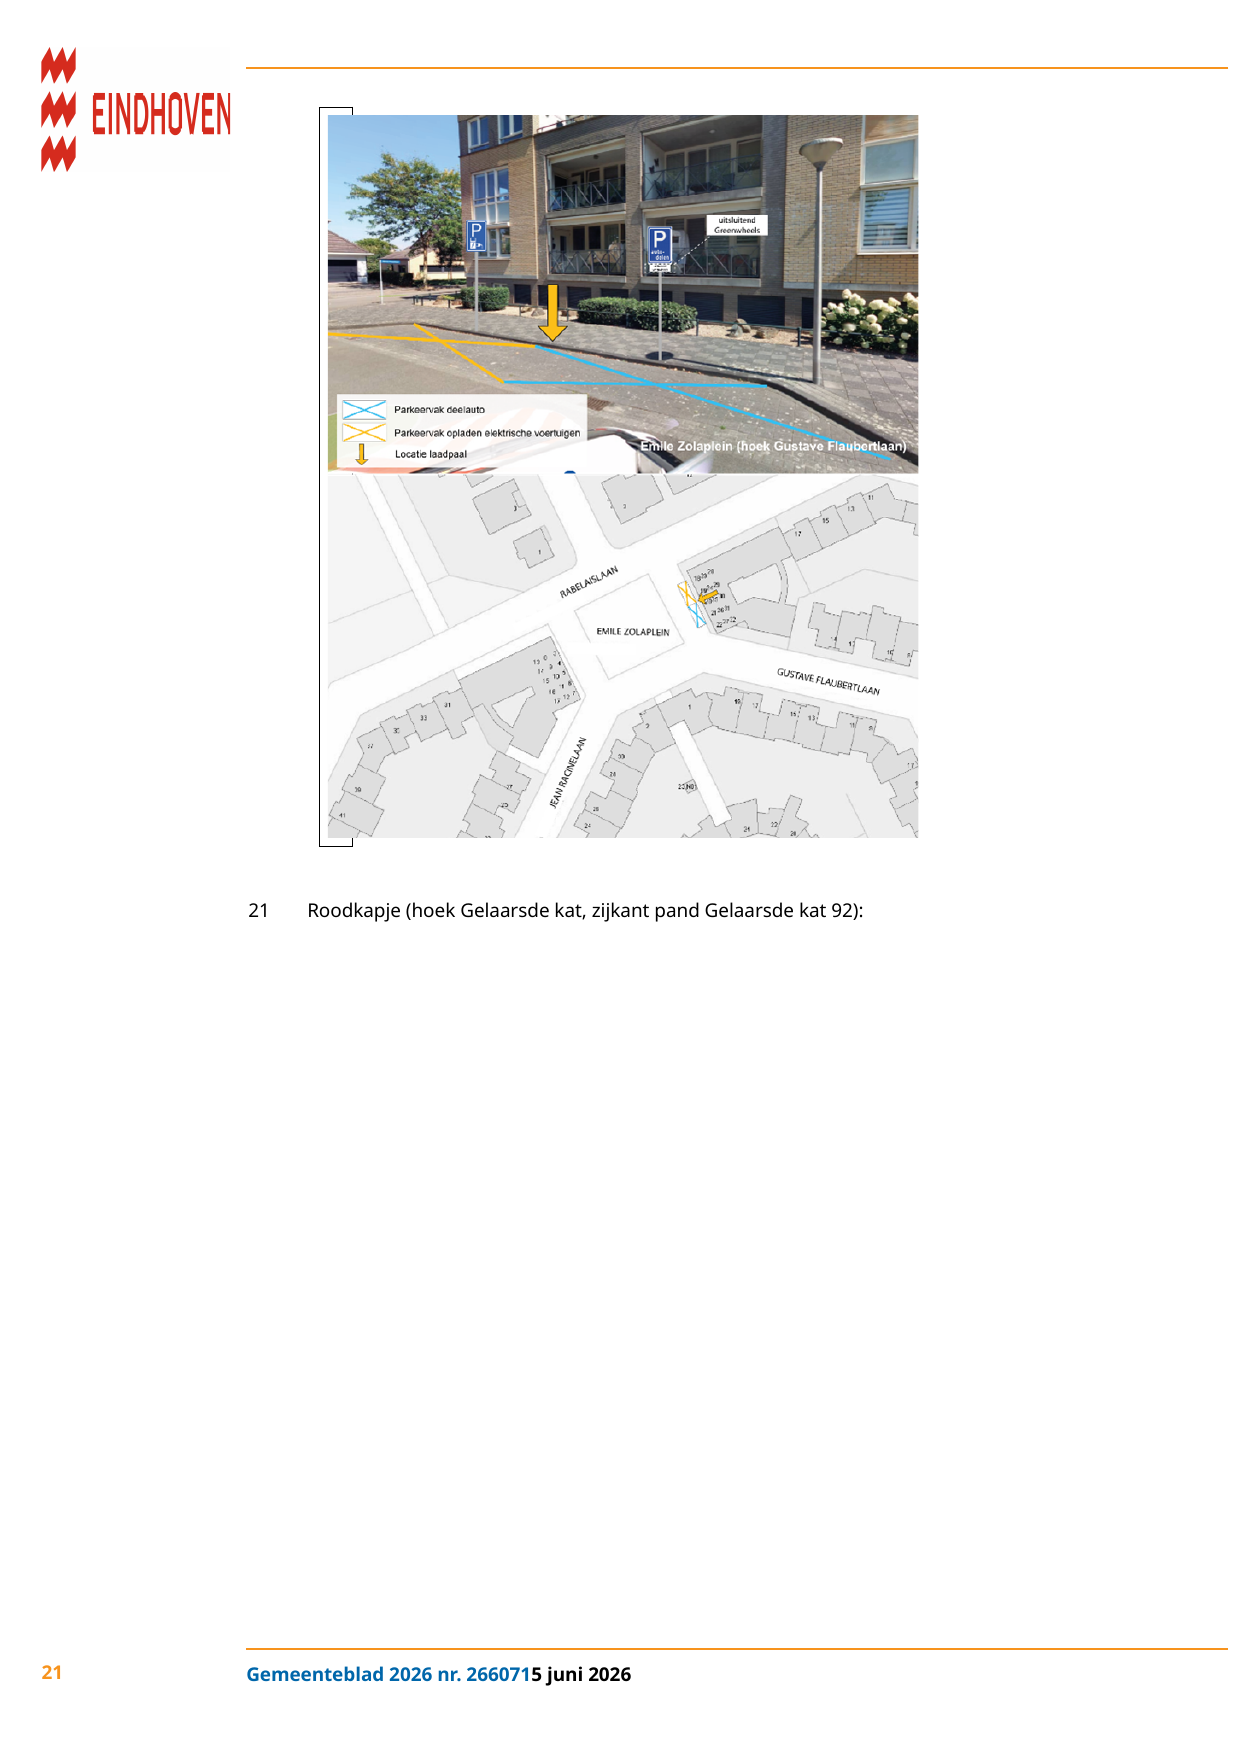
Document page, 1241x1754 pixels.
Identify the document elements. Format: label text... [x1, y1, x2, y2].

list Roodkapje (hoek Gelaarsde kat, zijkant pand Gelaarsde kat 92): [248, 897, 1152, 923]
picture [41, 47, 231, 172]
picture [327, 115, 919, 838]
